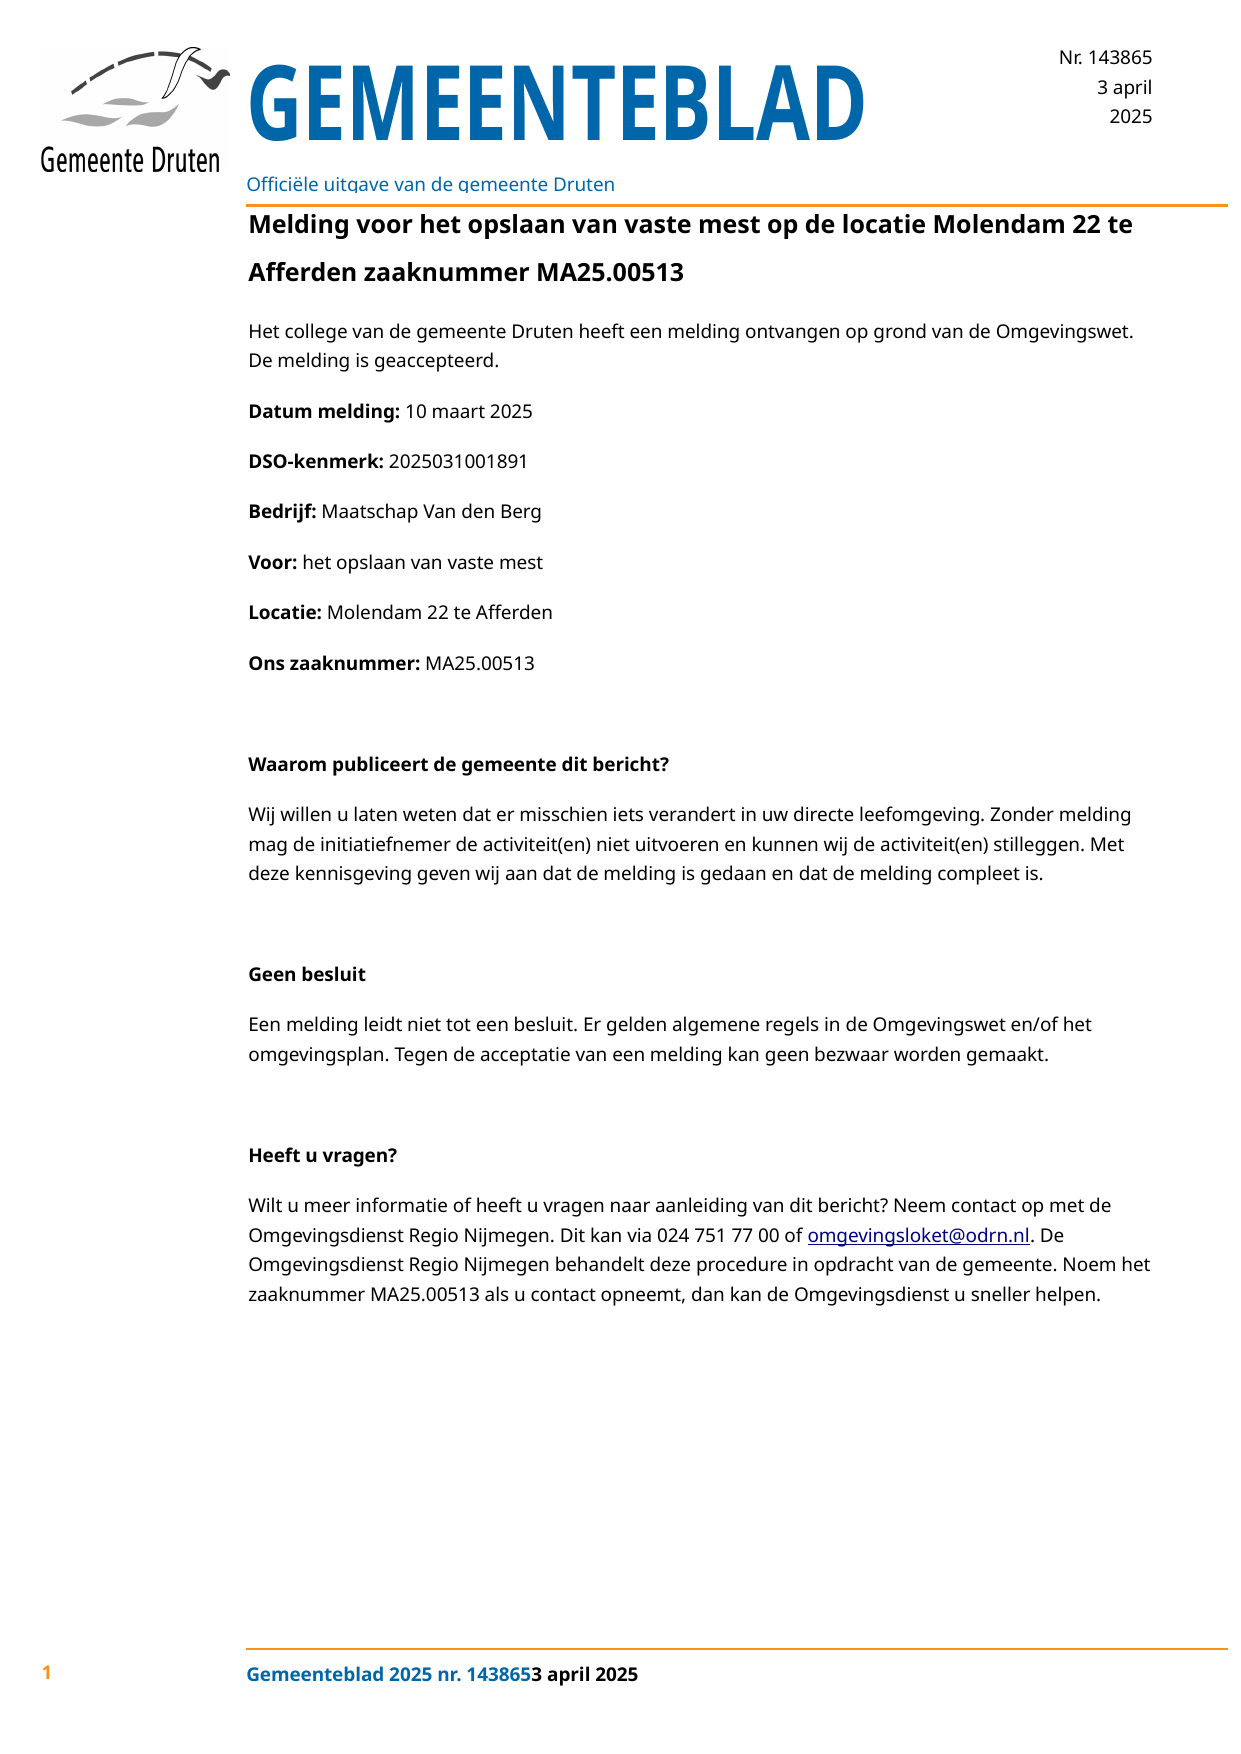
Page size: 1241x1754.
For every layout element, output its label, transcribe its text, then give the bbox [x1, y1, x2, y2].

text Geen besluit [248, 961, 1152, 987]
text Melding voor het opslaan van vaste mest op de locatie Molendam 22 te Afferden zaaknummer MA25.00513 [248, 207, 1152, 288]
text Voor: het opslaan van vaste mest [248, 549, 1152, 575]
text Bedrijf: Maatschap Van den Berg [248, 499, 1152, 524]
text Wilt u meer informatie of heeft u vragen naar aanleiding van dit bericht? Neem contact op met de Omgevingsdienst Regio Nijmegen. Dit kan via 024 751 77 00 of omgevingsloket@odrn.nl. De Omgevingsdienst Regio Nijmegen behandelt deze procedure in opdracht van de gemeente. Noem het zaaknummer MA25.00513 als u contact opneemt, dan kan de Omgevingsdienst u sneller helpen. [248, 1192, 1152, 1307]
picture [41, 47, 231, 172]
text Wij willen u laten weten dat er misschien iets verandert in uw directe leefomgeving. Zonder melding mag de initiatiefnemer de activiteit(en) niet uitvoeren en kunnen wij de activiteit(en) stilleggen. Met deze kennisgeving geven wij aan dat de melding is gedaan en dat de melding compleet is. [248, 801, 1152, 886]
text Ons zaaknummer: MA25.00513 [248, 650, 1152, 676]
text Locatie: Molendam 22 te Afferden [248, 599, 1152, 625]
text Een melding leidt niet tot een besluit. Er gelden algemene regels in de Omgevingswet en/of het omgevingsplan. Tegen de acceptatie van een melding kan geen bezwaar worden gemaakt. [248, 1012, 1152, 1067]
text Datum melding: 10 maart 2025 [248, 398, 1152, 424]
text Waarom publiceert de gemeente dit bericht? [248, 751, 1152, 777]
text Heeft u vragen? [248, 1142, 1152, 1168]
text DSO-kenmerk: 2025031001891 [248, 448, 1152, 474]
text Het college van de gemeente Druten heeft een melding ontvangen op grond van de Omgevingswet. De melding is geaccepteerd. [248, 318, 1152, 373]
